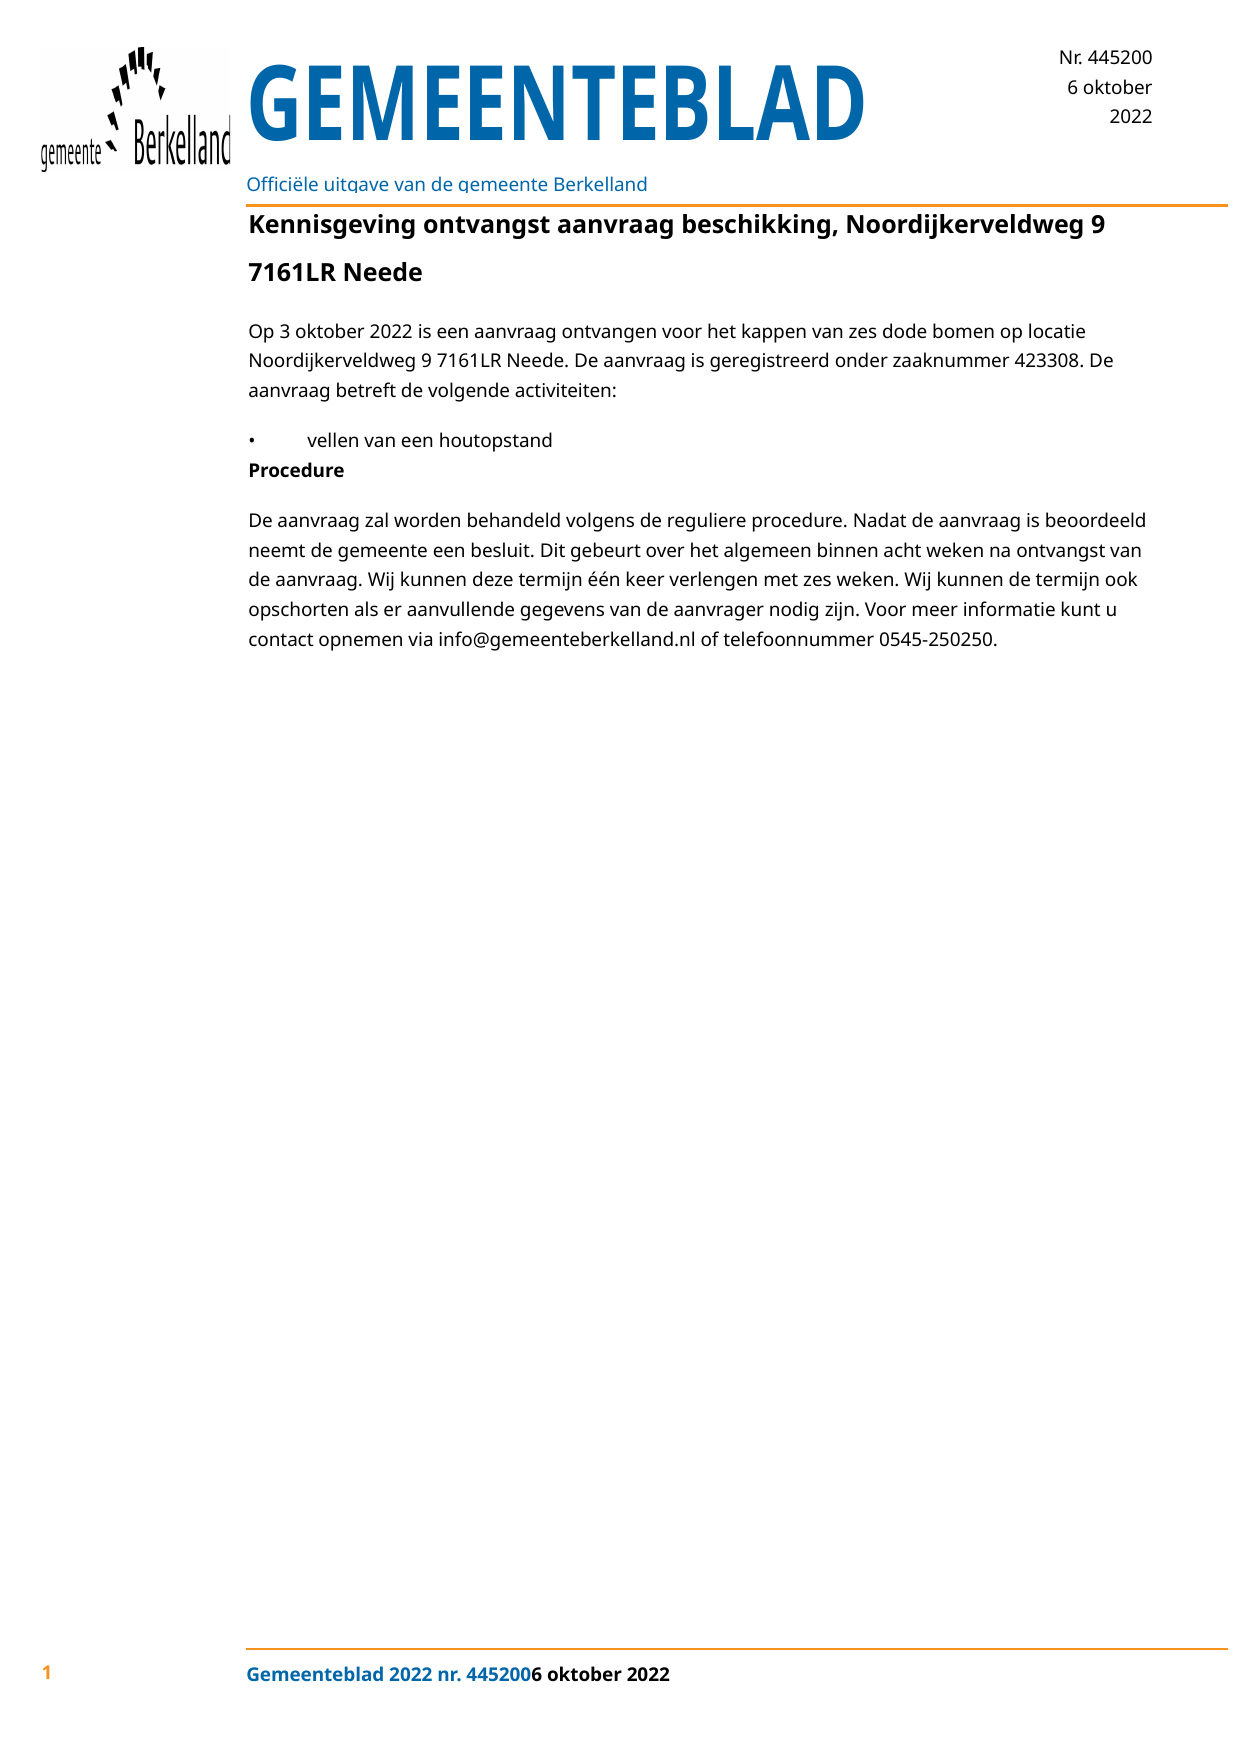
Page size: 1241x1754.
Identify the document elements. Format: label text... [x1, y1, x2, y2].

list vellen van een houtopstand [248, 427, 1152, 453]
picture [41, 47, 231, 172]
text Op 3 oktober 2022 is een aanvraag ontvangen voor het kappen van zes dode bomen op locatie Noordijkerveldweg 9 7161LR Neede. De aanvraag is geregistreerd onder zaaknummer 423308. De aanvraag betreft de volgende activiteiten: [248, 318, 1152, 403]
text De aanvraag zal worden behandeld volgens de reguliere procedure. Nadat de aanvraag is beoordeeld neemt de gemeente een besluit. Dit gebeurt over het algemeen binnen acht weken na ontvangst van de aanvraag. Wij kunnen deze termijn één keer verlengen met zes weken. Wij kunnen de termijn ook opschorten als er aanvullende gegevens van de aanvrager nodig zijn. Voor meer informatie kunt u contact opnemen via info@gemeenteberkelland.nl of telefoonnummer 0545-250250. [248, 507, 1152, 652]
text Procedure [248, 457, 1152, 483]
text Kennisgeving ontvangst aanvraag beschikking, Noordijkerveldweg 9 7161LR Neede [248, 207, 1152, 288]
